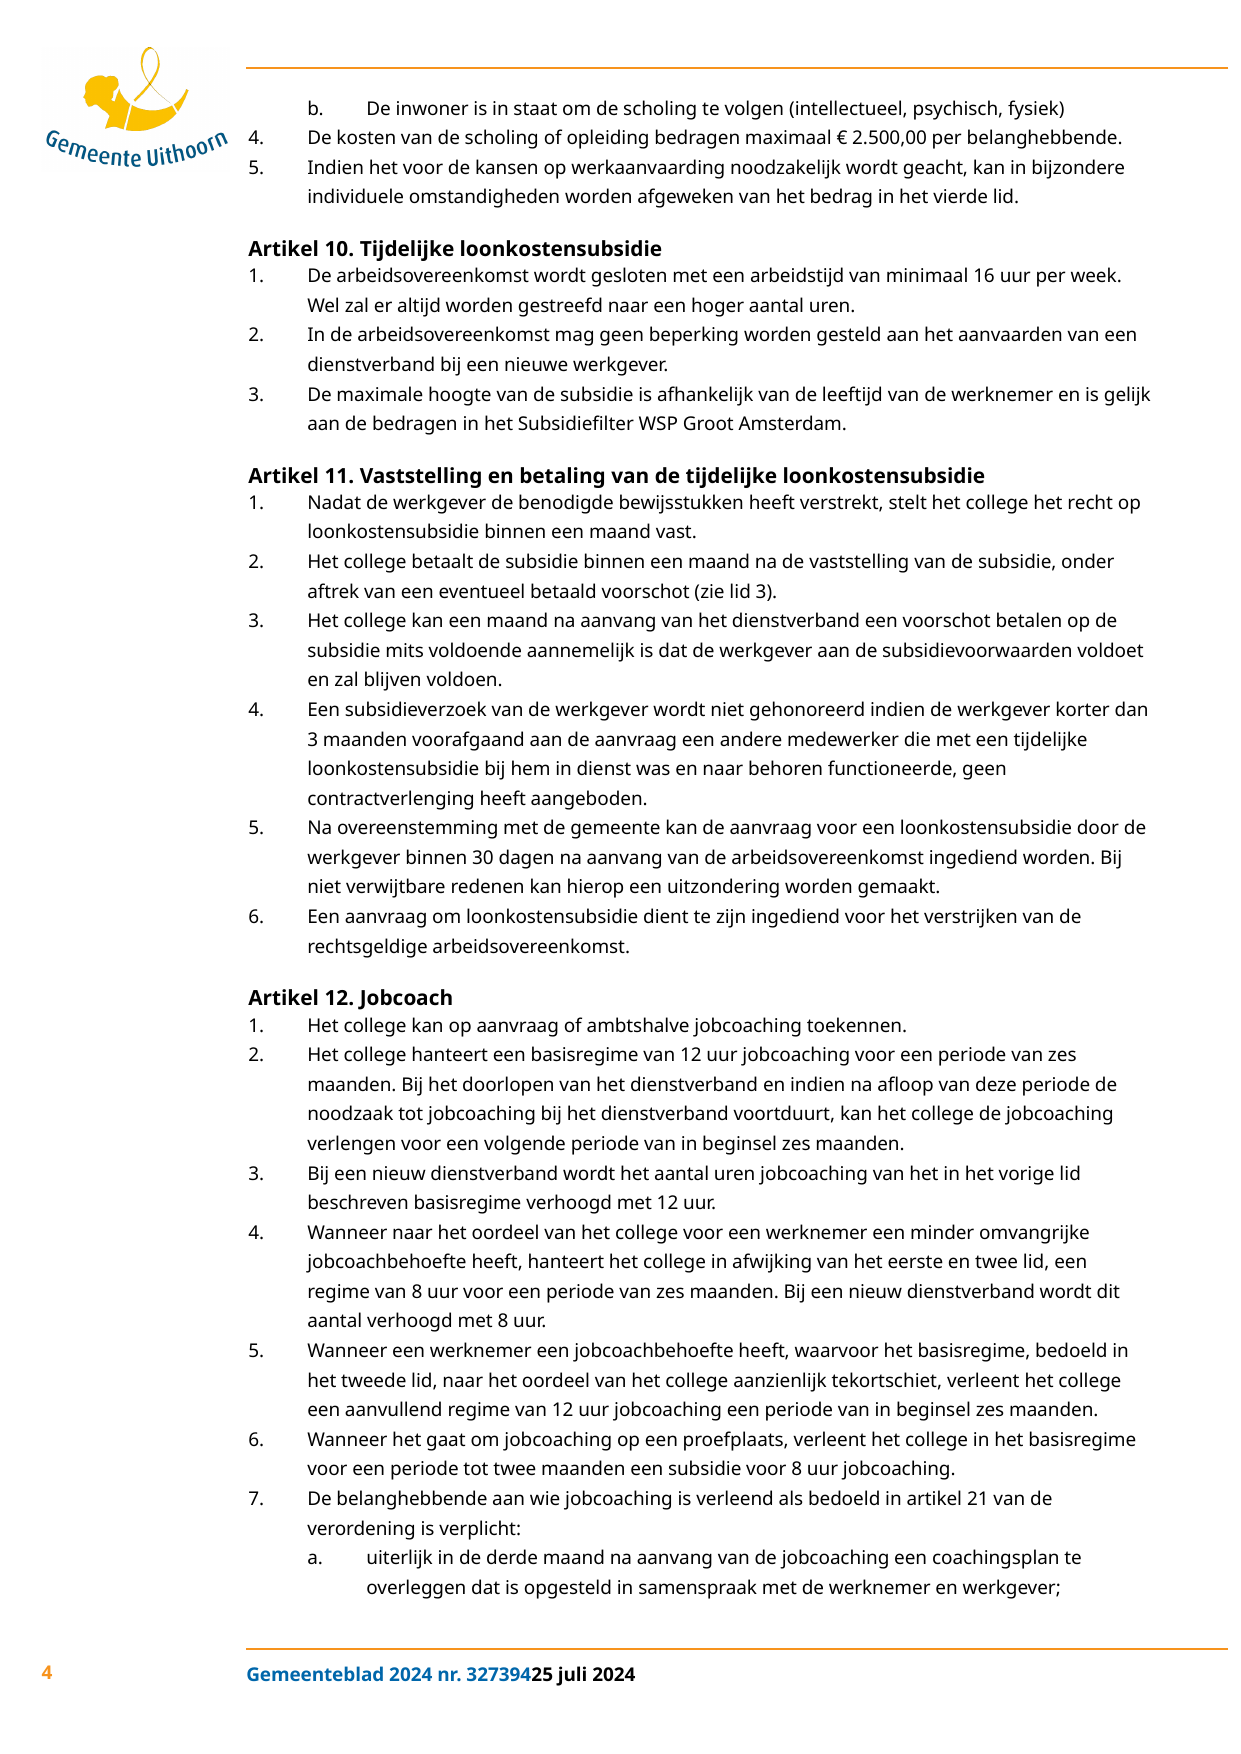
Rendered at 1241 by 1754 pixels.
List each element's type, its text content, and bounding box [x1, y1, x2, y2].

list Een subsidieverzoek van de werkgever wordt niet gehonoreerd indien de werkgever korter dan 3 maanden voorafgaand aan de aanvraag een andere medewerker die met een tijdelijke loonkostensubsidie bij hem in dienst was en naar behoren functioneerde, geen contractverlenging heeft aangeboden. [248, 696, 1152, 811]
list In de arbeidsovereenkomst mag geen beperking worden gesteld aan het aanvaarden van een dienstverband bij een nieuwe werkgever. [248, 322, 1152, 377]
list Wanneer naar het oordeel van het college voor een werknemer een minder omvangrijke jobcoachbehoefte heeft, hanteert het college in afwijking van het eerste en twee lid, een regime van 8 uur voor een periode van zes maanden. Bij een nieuw dienstverband wordt dit aantal verhoogd met 8 uur. [248, 1219, 1152, 1333]
list De arbeidsovereenkomst wordt gesloten met een arbeidstijd van minimaal 16 uur per week. Wel zal er altijd worden gestreefd naar een hoger aantal uren. [248, 262, 1152, 318]
text Artikel 12. Jobcoach [248, 983, 1152, 1012]
list Een aanvraag om loonkostensubsidie dient te zijn ingediend voor het verstrijken van de rechtsgeldige arbeidsovereenkomst. [248, 903, 1152, 959]
text Artikel 10. Tijdelijke loonkostensubsidie [248, 234, 1152, 262]
text Artikel 11. Vaststelling en betaling van de tijdelijke loonkostensubsidie [248, 461, 1152, 489]
list Het college hanteert een basisregime van 12 uur jobcoaching voor een periode van zes maanden. Bij het doorlopen van het dienstverband en indien na afloop van deze periode de noodzaak tot jobcoaching bij het dienstverband voortduurt, kan het college de jobcoaching verlengen voor een volgende periode van in beginsel zes maanden. [248, 1041, 1152, 1156]
list Het college betaalt de subsidie binnen een maand na de vaststelling van de subsidie, onder aftrek van een eventueel betaald voorschot (zie lid 3). [248, 548, 1152, 604]
list Het college kan op aanvraag of ambtshalve jobcoaching toekennen. [248, 1012, 1152, 1037]
list Het college kan een maand na aanvang van het dienstverband een voorschot betalen op de subsidie mits voldoende aannemelijk is dat de werkgever aan de subsidievoorwaarden voldoet en zal blijven voldoen. [248, 607, 1152, 692]
list Na overeenstemming met de gemeente kan de aanvraag voor een loonkostensubsidie door de werkgever binnen 30 dagen na aanvang van de arbeidsovereenkomst ingediend worden. Bij niet verwijtbare redenen kan hierop een uitzondering worden gemaakt. [248, 814, 1152, 899]
list Nadat de werkgever de benodigde bewijsstukken heeft verstrekt, stelt het college het recht op loonkostensubsidie binnen een maand vast. [248, 489, 1152, 544]
list De belanghebbende aan wie jobcoaching is verleend als bedoeld in artikel 21 van de verordening is verplicht: [248, 1485, 1152, 1540]
list uiterlijk in de derde maand na aanvang van de jobcoaching een coachingsplan te overleggen dat is opgesteld in samenspraak met de werknemer en werkgever; [307, 1544, 1152, 1599]
list Wanneer een werknemer een jobcoachbehoefte heeft, waarvoor het basisregime, bedoeld in het tweede lid, naar het oordeel van het college aanzienlijk tekortschiet, verleent het college een aanvullend regime van 12 uur jobcoaching een periode van in beginsel zes maanden. [248, 1337, 1152, 1422]
list Indien het voor de kansen op werkaanvaarding noodzakelijk wordt geacht, kan in bijzondere individuele omstandigheden worden afgeweken van het bedrag in het vierde lid. [248, 154, 1152, 209]
list Bij een nieuw dienstverband wordt het aantal uren jobcoaching van het in het vorige lid beschreven basisregime verhoogd met 12 uur. [248, 1160, 1152, 1215]
list De maximale hoogte van de subsidie is afhankelijk van de leeftijd van de werknemer en is gelijk aan de bedragen in het Subsidiefilter WSP Groot Amsterdam. [248, 381, 1152, 436]
list De kosten van de scholing of opleiding bedragen maximaal € 2.500,00 per belanghebbende. [248, 124, 1152, 150]
picture [41, 47, 231, 172]
list De inwoner is in staat om de scholing te volgen (intellectueel, psychisch, fysiek) [307, 95, 1152, 121]
list Wanneer het gaat om jobcoaching op een proefplaats, verleent het college in het basisregime voor een periode tot twee maanden een subsidie voor 8 uur jobcoaching. [248, 1426, 1152, 1481]
